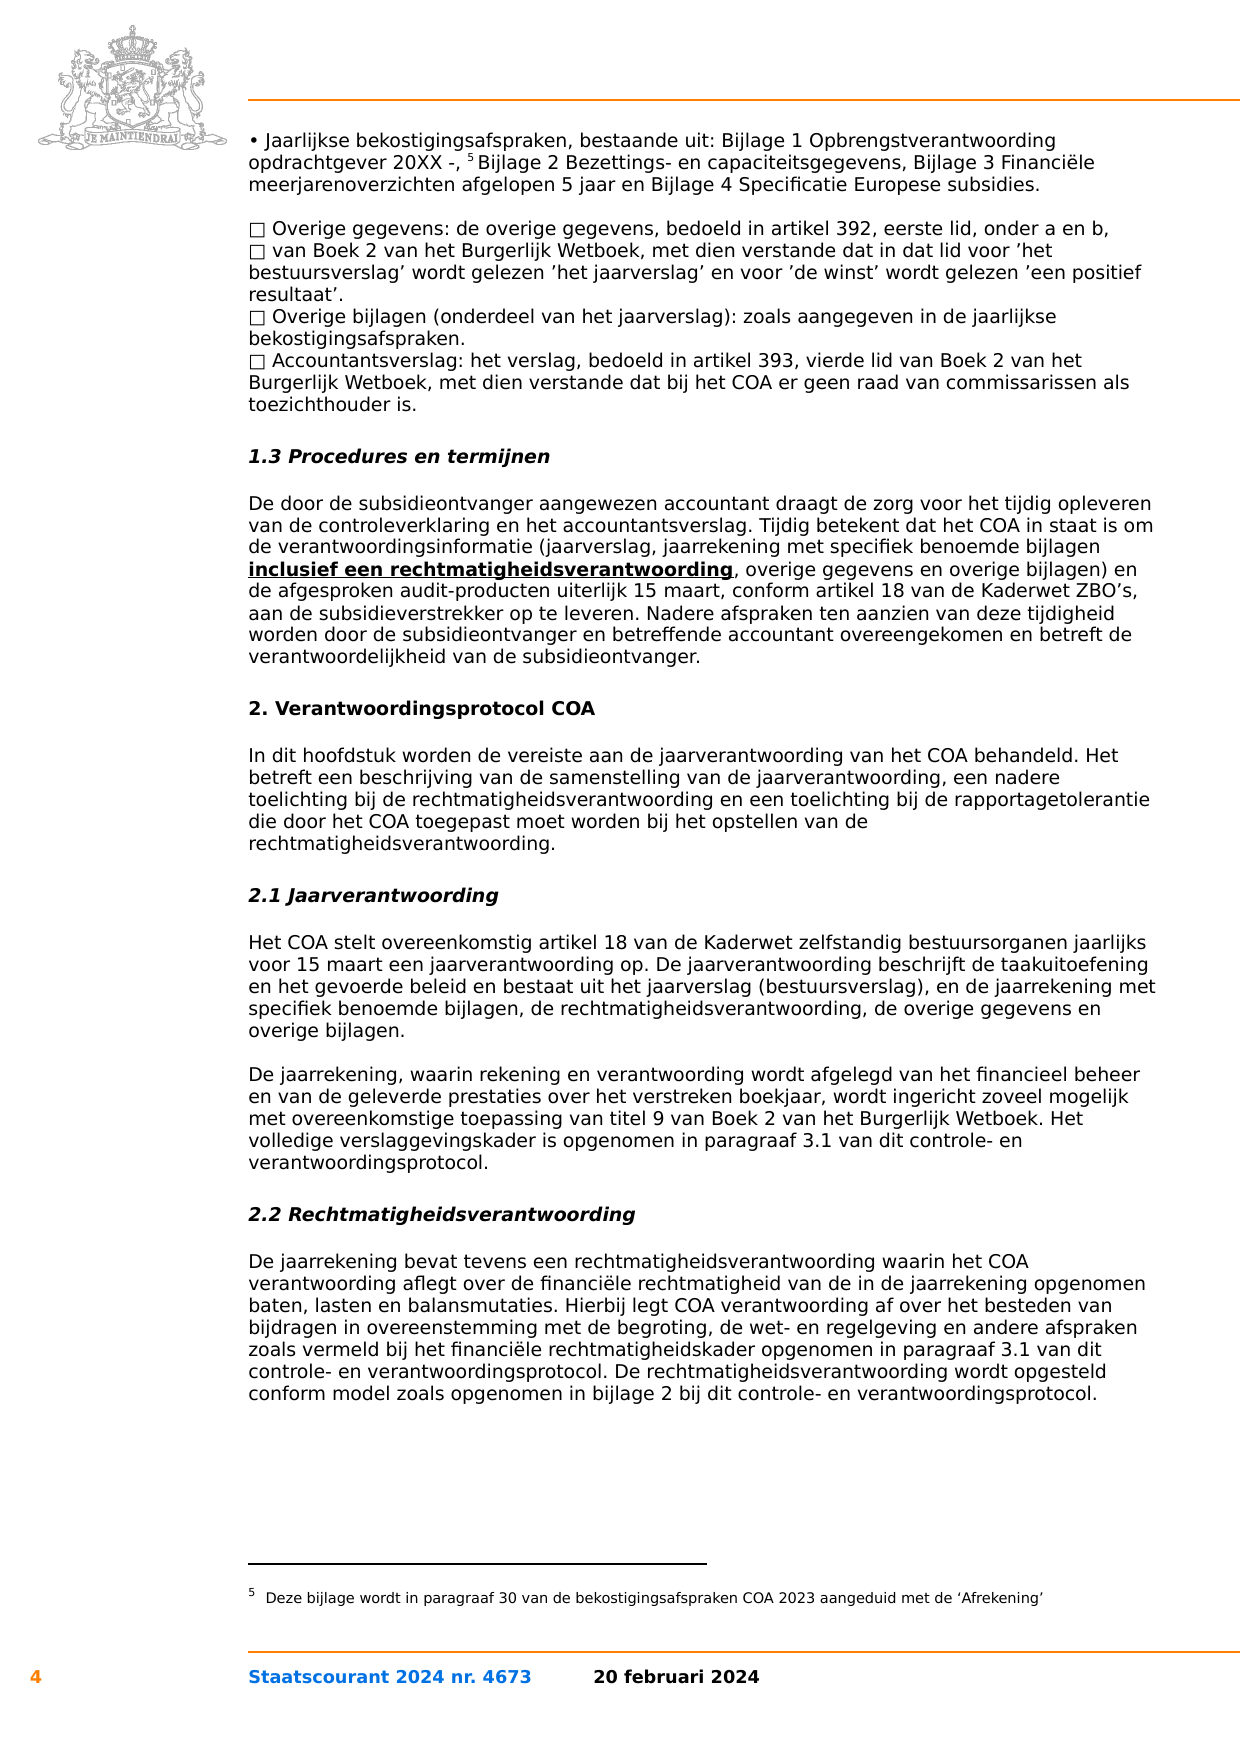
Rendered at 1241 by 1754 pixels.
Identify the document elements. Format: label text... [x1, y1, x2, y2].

text De jaarrekening, waarin rekening en verantwoording wordt afgelegd van het financieel beheer en van de geleverde prestaties over het verstreken boekjaar, wordt ingericht zoveel mogelijk met overeenkomstige toepassing van titel 9 van Boek 2 van het Burgerlijk Wetboek. Het volledige verslaggevingskader is opgenomen in paragraaf 3.1 van dit controle- en verantwoordingsprotocol. [248, 1064, 1163, 1174]
text □ Overige gegevens: de overige gegevens, bedoeld in artikel 392, eerste lid, onder a en b, [248, 218, 1163, 240]
text De door de subsidieontvanger aangewezen accountant draagt de zorg voor het tijdig opleveren van de controleverklaring en het accountantsverslag. Tijdig betekent dat het COA in staat is om de verantwoordingsinformatie (jaarverslag, jaarrekening met specifiek benoemde bijlagen inclusief een rechtmatigheidsverantwoording, overige gegevens en overige bijlagen) en de afgesproken audit-producten uiterlijk 15 maart, conform artikel 18 van de Kaderwet ZBO’s, aan de subsidieverstrekker op te leveren. Nadere afspraken ten aanzien van deze tijdigheid worden door de subsidieontvanger en betreffende accountant overeengekomen en betreft de verantwoordelijkheid van de subsidieontvanger. [248, 492, 1163, 668]
subtitle 2. Verantwoordingsprotocol COA [248, 698, 1163, 720]
text In dit hoofdstuk worden de vereiste aan de jaarverantwoording van het COA behandeld. Het betreft een beschrijving van de samenstelling van de jaarverantwoording, een nadere toelichting bij de rechtmatigheidsverantwoording en een toelichting bij de rapportagetolerantie die door het COA toegepast moet worden bij het opstellen van de rechtmatigheidsverantwoording. [248, 745, 1163, 855]
subtitle 2.1 Jaarverantwoording [248, 885, 1163, 907]
text □ Overige bijlagen (onderdeel van het jaarverslag): zoals aangegeven in de jaarlijkse bekostigingsafspraken. [248, 306, 1163, 349]
text □ van Boek 2 van het Burgerlijk Wetboek, met dien verstande dat in dat lid voor ’het bestuursverslag’ wordt gelezen ’het jaarverslag’ en voor ’de winst’ wordt gelezen ’een positief resultaat’. [248, 240, 1163, 306]
text □ Accountantsverslag: het verslag, bedoeld in artikel 393, vierde lid van Boek 2 van het Burgerlijk Wetboek, met dien verstande dat bij het COA er geen raad van commissarissen als toezichthouder is. [248, 349, 1163, 416]
picture [38, 25, 227, 150]
text De jaarrekening bevat tevens een rechtmatigheidsverantwoording waarin het COA verantwoording aflegt over de financiële rechtmatigheid van de in de jaarrekening opgenomen baten, lasten en balansmutaties. Hierbij legt COA verantwoording af over het besteden van bijdragen in overeenstemming met de begroting, de wet- en regelgeving en andere afspraken zoals vermeld bij het financiële rechtmatigheidskader opgenomen in paragraaf 3.1 van dit controle- en verantwoordingsprotocol. De rechtmatigheidsverantwoording wordt opgesteld conform model zoals opgenomen in bijlage 2 bij dit controle- en verantwoordingsprotocol. [248, 1251, 1163, 1405]
subtitle 1.3 Procedures en termijnen [248, 446, 1163, 467]
text Deze bijlage wordt in paragraaf 30 van de bekostigingsafspraken COA 2023 aangeduid met de ‘Afrekening’ [248, 1586, 1163, 1608]
subtitle 2.2 Rechtmatigheidsverantwoording [248, 1204, 1163, 1226]
text Het COA stelt overeenkomstig artikel 18 van de Kaderwet zelfstandig bestuursorganen jaarlijks voor 15 maart een jaarverantwoording op. De jaarverantwoording beschrijft de taakuitoefening en het gevoerde beleid en bestaat uit het jaarverslag (bestuursverslag), en de jaarrekening met specifiek benoemde bijlagen, de rechtmatigheidsverantwoording, de overige gegevens en overige bijlagen. [248, 932, 1163, 1042]
text • Jaarlijkse bekostigingsafspraken, bestaande uit: Bijlage 1 Opbrengstverantwoording opdrachtgever 20XX -, Bijlage 2 Bezettings- en capaciteitsgegevens, Bijlage 3 Financiële meerjarenoverzichten afgelopen 5 jaar en Bijlage 4 Specificatie Europese subsidies. [248, 130, 1163, 196]
